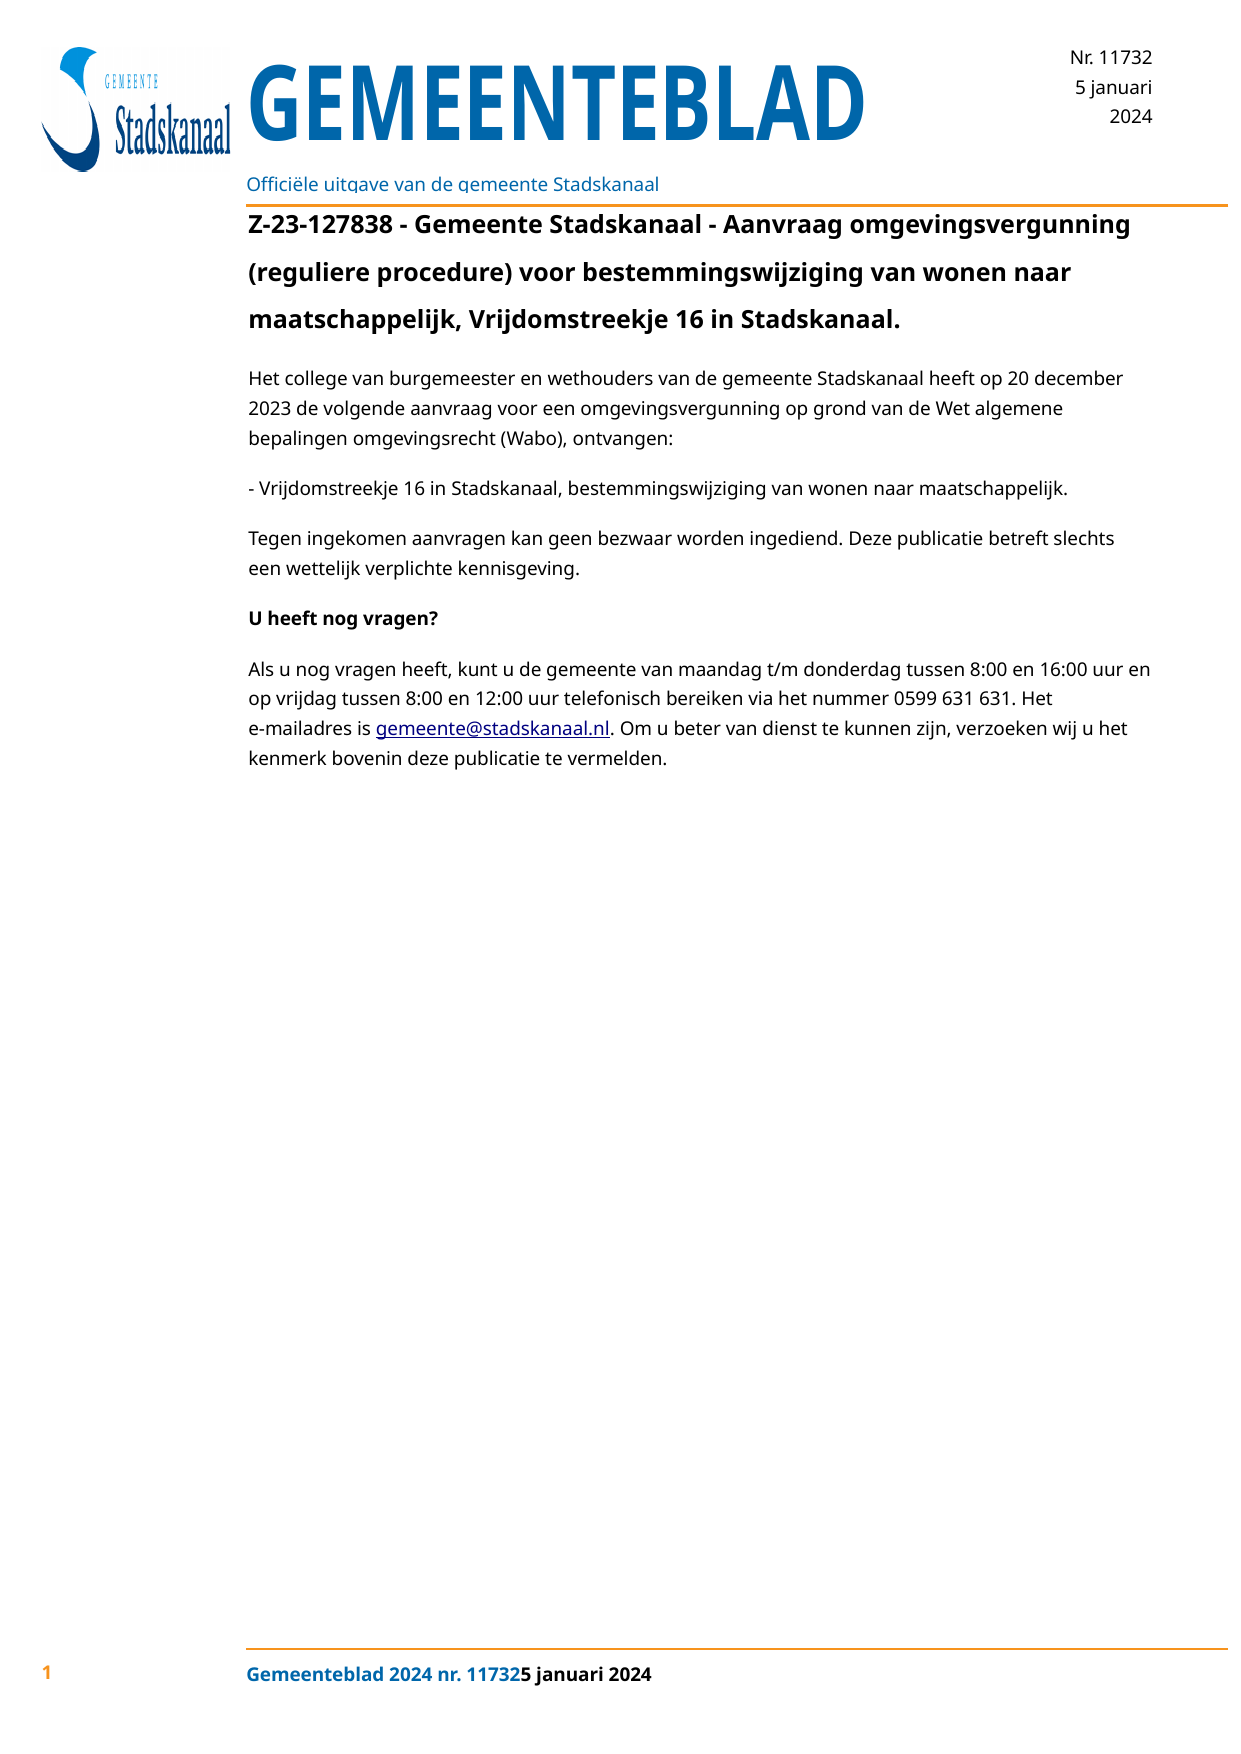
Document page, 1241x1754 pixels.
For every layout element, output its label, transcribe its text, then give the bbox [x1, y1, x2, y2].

text Als u nog vragen heeft, kunt u de gemeente van maandag t/m donderdag tussen 8:00 en 16:00 uur en op vrijdag tussen 8:00 en 12:00 uur telefonisch bereiken via het nummer 0599 631 631. Het e‑mailadres is gemeente@stadskanaal.nl. Om u beter van dienst te kunnen zijn, verzoeken wij u het kenmerk bovenin deze publicatie te vermelden. [248, 656, 1152, 770]
text Tegen ingekomen aanvragen kan geen bezwaar worden ingediend. Deze publicatie betreft slechts een wettelijk verplichte kennisgeving. [248, 526, 1152, 581]
text U heeft nog vragen? [248, 606, 1152, 631]
picture [41, 47, 231, 172]
text Z-23-127838 - Gemeente Stadskanaal - Aanvraag omgevingsvergunning (reguliere procedure) voor bestemmingswijziging van wonen naar maatschappelijk, Vrijdomstreekje 16 in Stadskanaal. [248, 207, 1152, 336]
text - Vrijdomstreekje 16 in Stadskanaal, bestemmingswijziging van wonen naar maatschappelijk. [248, 475, 1152, 501]
text Het college van burgemeester en wethouders van de gemeente Stadskanaal heeft op 20 december 2023 de volgende aanvraag voor een omgevingsvergunning op grond van de Wet algemene bepalingen omgevingsrecht (Wabo), ontvangen: [248, 366, 1152, 450]
